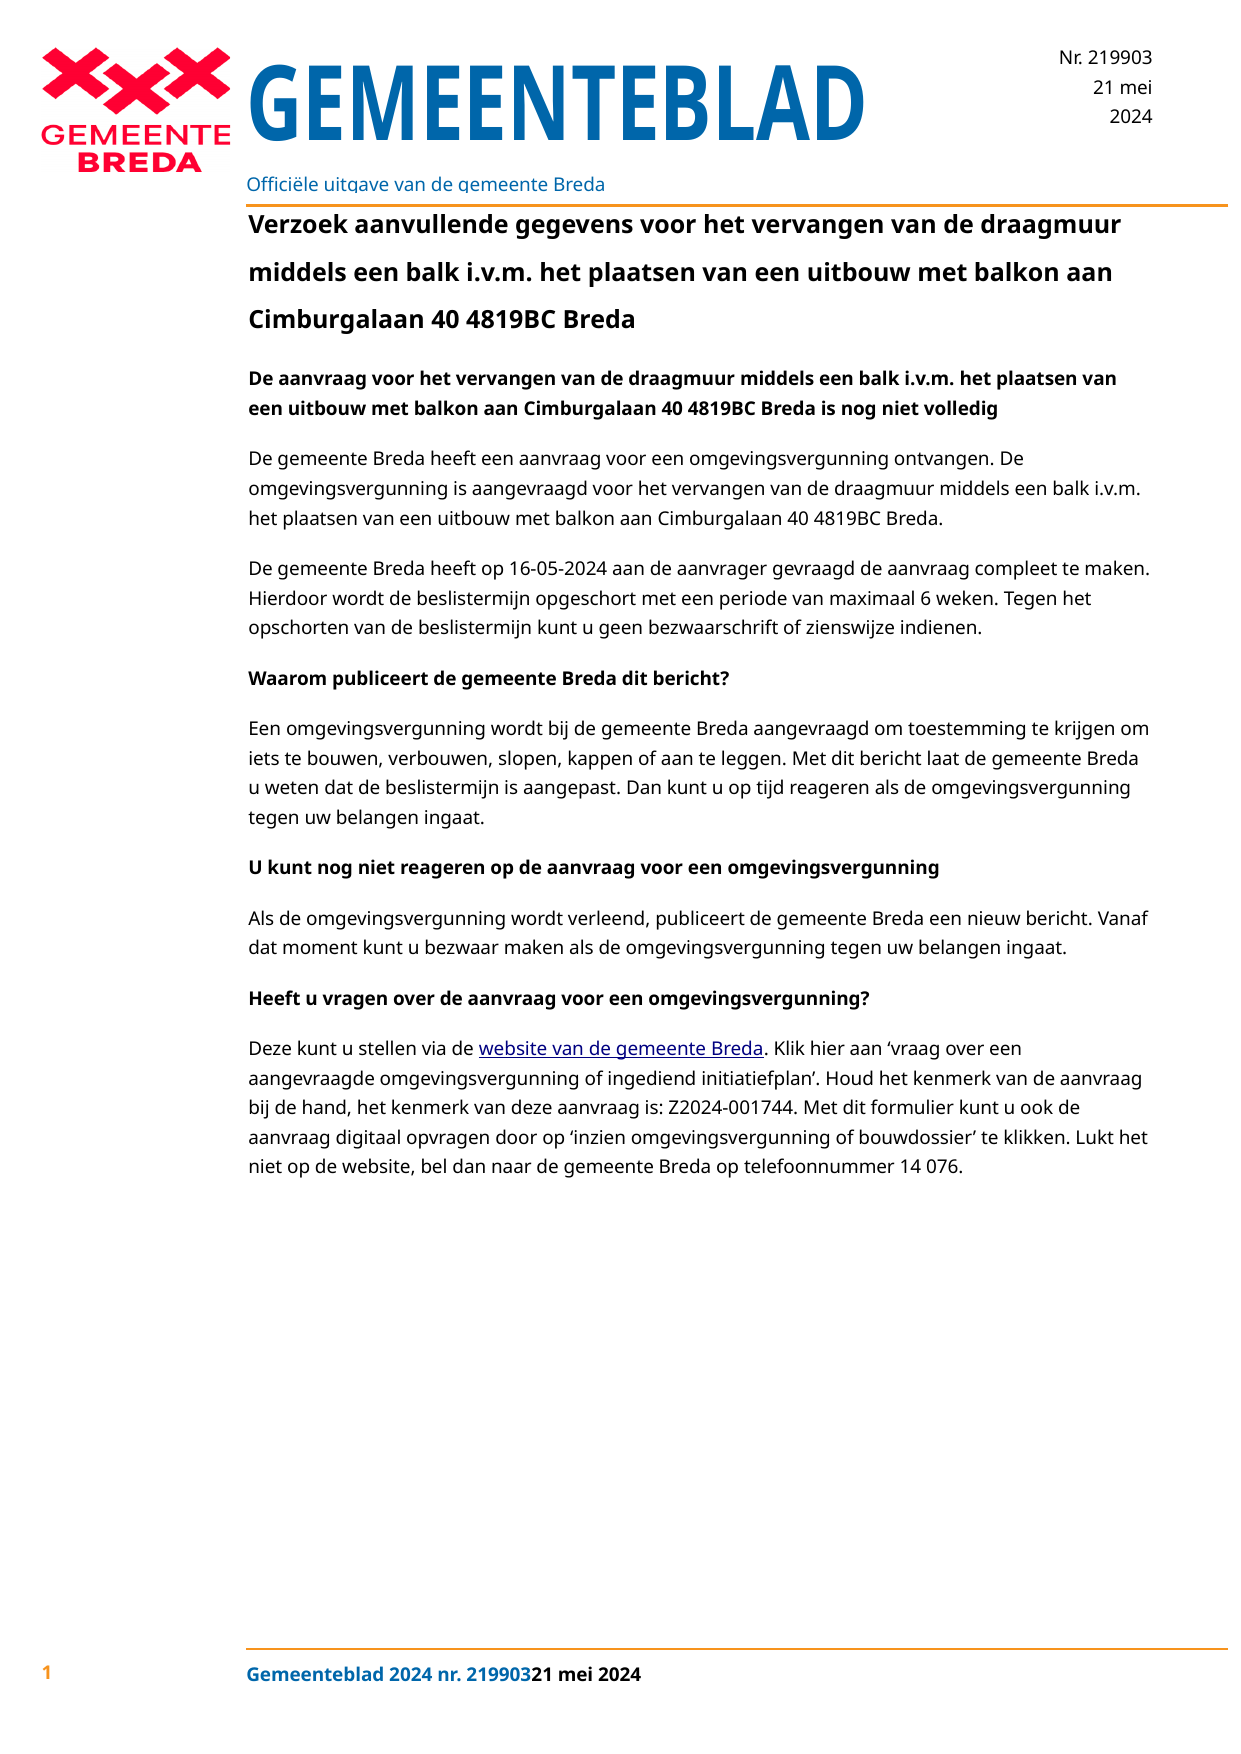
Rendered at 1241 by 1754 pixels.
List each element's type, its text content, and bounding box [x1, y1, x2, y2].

text Verzoek aanvullende gegevens voor het vervangen van de draagmuur middels een balk i.v.m. het plaatsen van een uitbouw met balkon aan Cimburgalaan 40 4819BC Breda [248, 207, 1152, 336]
text Als de omgevingsvergunning wordt verleend, publiceert de gemeente Breda een nieuw bericht. Vanaf dat moment kunt u bezwaar maken als de omgevingsvergunning tegen uw belangen ingaat. [248, 905, 1152, 960]
text Waarom publiceert de gemeente Breda dit bericht? [248, 665, 1152, 690]
text Heeft u vragen over de aanvraag voor een omgevingsvergunning? [248, 985, 1152, 1010]
text Deze kunt u stellen via de website van de gemeente Breda. Klik hier aan ‘vraag over een aangevraagde omgevingsvergunning of ingediend initiatiefplan’. Houd het kenmerk van de aanvraag bij de hand, het kenmerk van deze aanvraag is: Z2024-001744. Met dit formulier kunt u ook de aanvraag digitaal opvragen door op ‘inzien omgevingsvergunning of bouwdossier’ te klikken. Lukt het niet op de website, bel dan naar de gemeente Breda op telefoonnummer 14 076. [248, 1035, 1152, 1179]
text U kunt nog niet reageren op de aanvraag voor een omgevingsvergunning [248, 854, 1152, 880]
text De aanvraag voor het vervangen van de draagmuur middels een balk i.v.m. het plaatsen van een uitbouw met balkon aan Cimburgalaan 40 4819BC Breda is nog niet volledig [248, 366, 1152, 421]
text De gemeente Breda heeft een aanvraag voor een omgevingsvergunning ontvangen. De omgevingsvergunning is aangevraagd voor het vervangen van de draagmuur middels een balk i.v.m. het plaatsen van een uitbouw met balkon aan Cimburgalaan 40 4819BC Breda. [248, 446, 1152, 530]
picture [41, 47, 231, 172]
text Een omgevingsvergunning wordt bij de gemeente Breda aangevraagd om toestemming te krijgen om iets te bouwen, verbouwen, slopen, kappen of aan te leggen. Met dit bericht laat de gemeente Breda u weten dat de beslistermijn is aangepast. Dan kunt u op tijd reageren als de omgevingsvergunning tegen uw belangen ingaat. [248, 715, 1152, 829]
text De gemeente Breda heeft op 16-05-2024 aan de aanvrager gevraagd de aanvraag compleet te maken. Hierdoor wordt de beslistermijn opgeschort met een periode van maximaal 6 weken. Tegen het opschorten van de beslistermijn kunt u geen bezwaarschrift of zienswijze indienen. [248, 555, 1152, 640]
